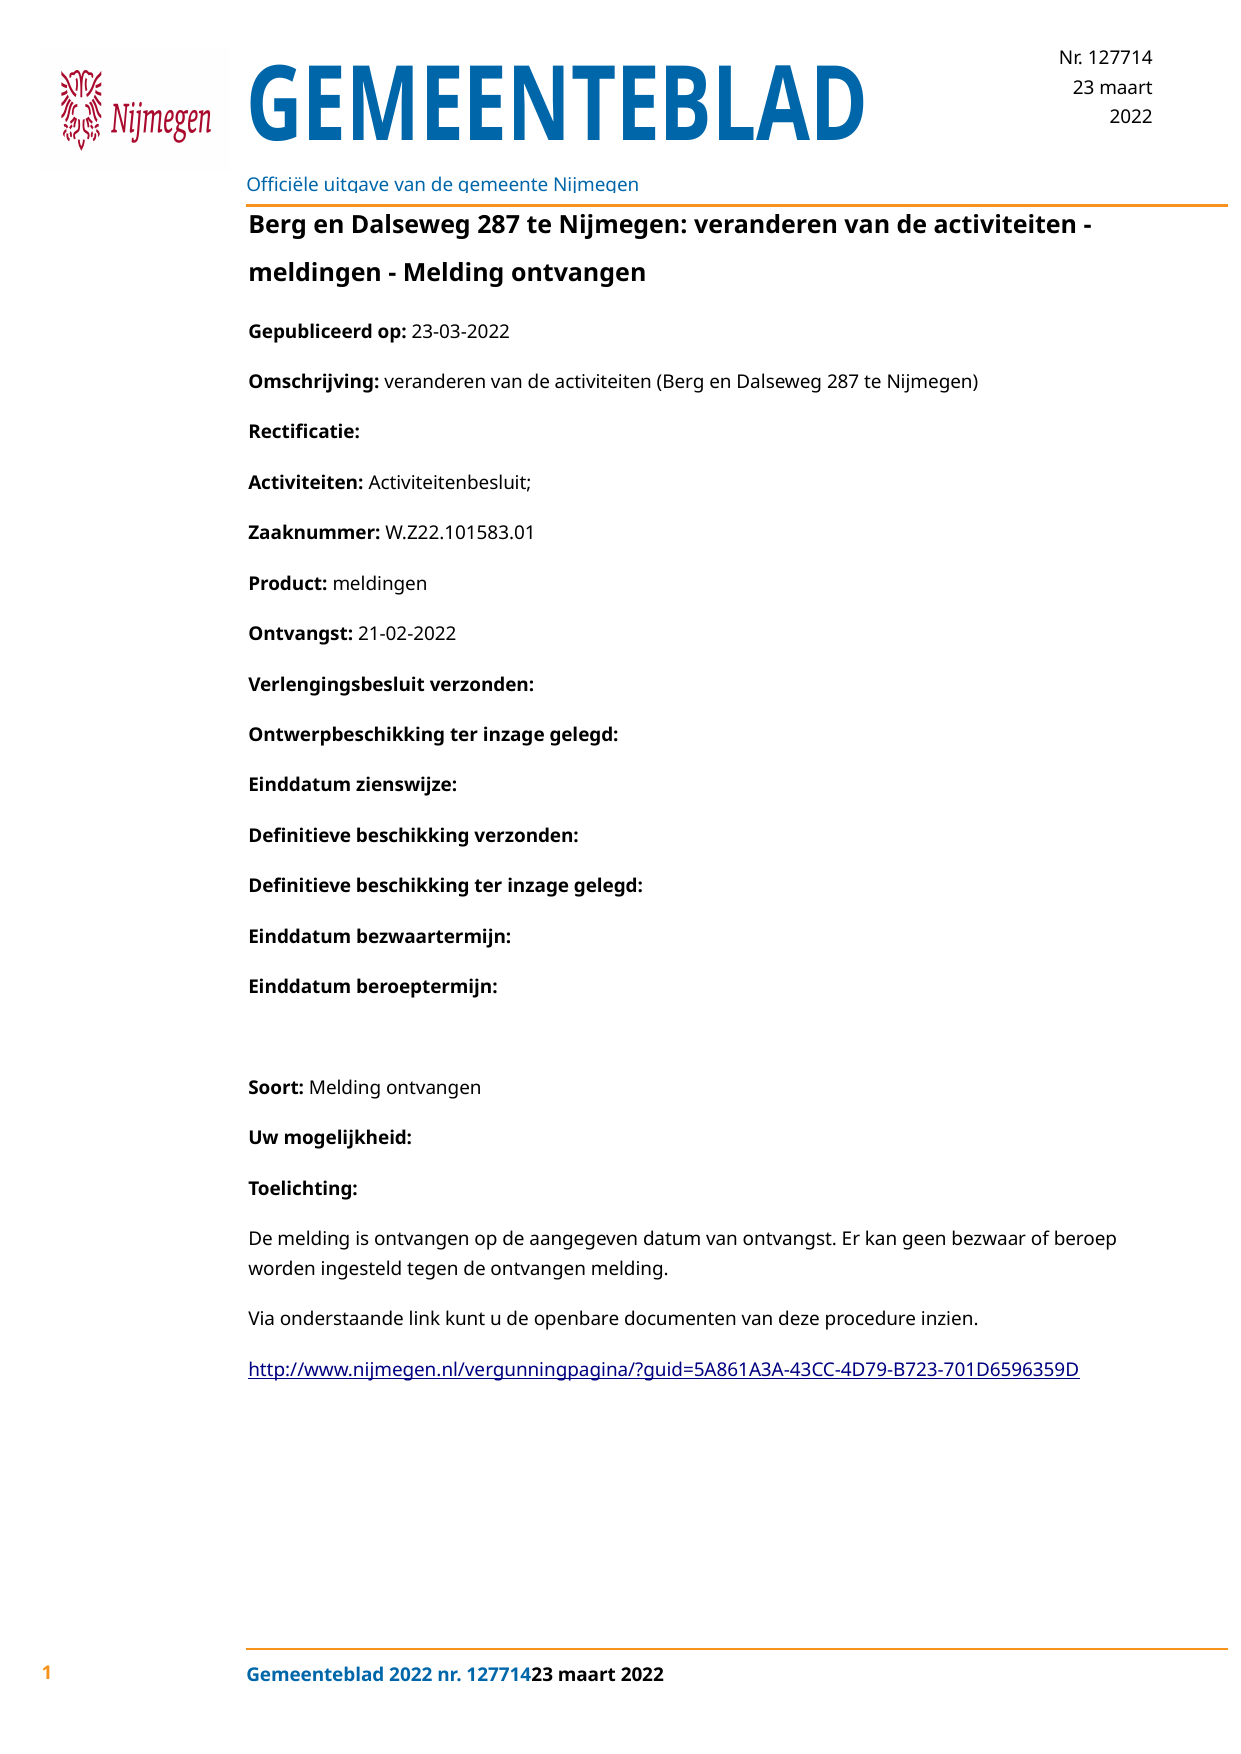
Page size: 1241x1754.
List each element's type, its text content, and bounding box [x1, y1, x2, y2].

text Toelichting: [248, 1175, 1152, 1201]
text Definitieve beschikking verzonden: [248, 822, 1152, 848]
text Soort: Melding ontvangen [248, 1074, 1152, 1100]
picture [41, 47, 231, 172]
text Ontvangst: 21-02-2022 [248, 620, 1152, 646]
text Einddatum bezwaartermijn: [248, 923, 1152, 949]
text http://www.nijmegen.nl/vergunningpagina/?guid=5A861A3A-43CC-4D79-B723-701D6596359D [248, 1356, 1152, 1382]
text Omschrijving: veranderen van de activiteiten (Berg en Dalseweg 287 te Nijmegen) [248, 368, 1152, 394]
text Definitieve beschikking ter inzage gelegd: [248, 872, 1152, 898]
text Activiteiten: Activiteitenbesluit; [248, 469, 1152, 495]
text Einddatum zienswijze: [248, 772, 1152, 797]
text Berg en Dalseweg 287 te Nijmegen: veranderen van de activiteiten - meldingen - Melding ontvangen [248, 207, 1152, 288]
text Verlengingsbesluit verzonden: [248, 671, 1152, 697]
text Ontwerpbeschikking ter inzage gelegd: [248, 721, 1152, 747]
text Rectificatie: [248, 419, 1152, 444]
text Zaaknummer: W.Z22.101583.01 [248, 519, 1152, 545]
text De melding is ontvangen op de aangegeven datum van ontvangst. Er kan geen bezwaar of beroep worden ingesteld tegen de ontvangen melding. [248, 1225, 1152, 1281]
text Via onderstaande link kunt u de openbare documenten van deze procedure inzien. [248, 1305, 1152, 1331]
text Einddatum beroeptermijn: [248, 973, 1152, 999]
text Product: meldingen [248, 570, 1152, 596]
text Uw mogelijkheid: [248, 1124, 1152, 1150]
text Gepubliceerd op: 23-03-2022 [248, 318, 1152, 344]
